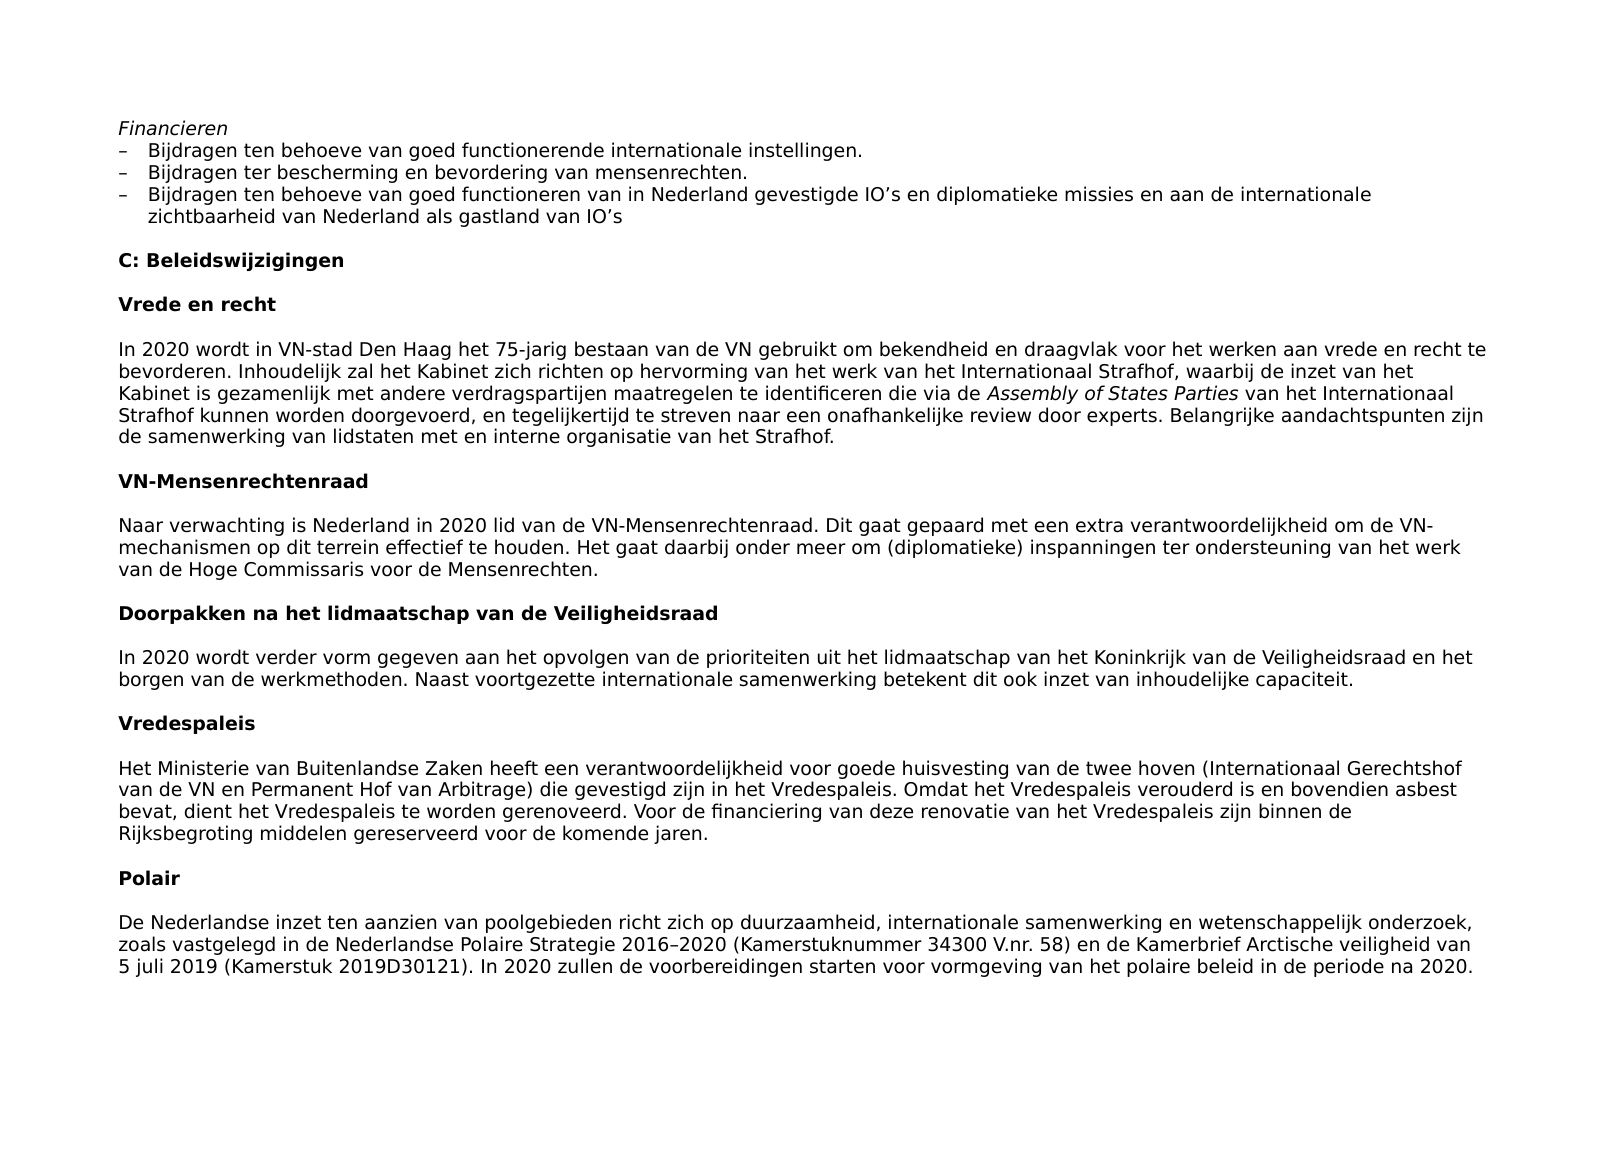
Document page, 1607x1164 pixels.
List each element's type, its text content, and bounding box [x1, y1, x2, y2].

text – Bijdragen ter bescherming en bevordering van mensenrechten. [118, 162, 1488, 184]
subtitle Vredespaleis [118, 713, 1488, 735]
text In 2020 wordt verder vorm gegeven aan het opvolgen van de prioriteiten uit het lidmaatschap van het Koninkrijk van de Veiligheidsraad en het borgen van de werkmethoden. Naast voortgezette internationale samenwerking betekent dit ook inzet van inhoudelijke capaciteit. [118, 647, 1488, 691]
subtitle VN-Mensenrechtenraad [118, 471, 1488, 493]
text Naar verwachting is Nederland in 2020 lid van de VN-Mensenrechtenraad. Dit gaat gepaard met een extra verantwoordelijkheid om de VN-mechanismen op dit terrein effectief te houden. Het gaat daarbij onder meer om (diplomatieke) inspanningen ter ondersteuning van het werk van de Hoge Commissaris voor de Mensenrechten. [118, 515, 1488, 581]
subtitle Polair [118, 867, 1488, 889]
subtitle Doorpakken na het lidmaatschap van de Veiligheidsraad [118, 603, 1488, 625]
text – Bijdragen ten behoeve van goed functioneren van in Nederland gevestigde IO’s en diplomatieke missies en aan de internationale zichtbaarheid van Nederland als gastland van IO’s [118, 184, 1488, 228]
text – Bijdragen ten behoeve van goed functionerende internationale instellingen. [118, 140, 1488, 162]
subtitle Vrede en recht [118, 294, 1488, 316]
subtitle Financieren [118, 118, 1488, 140]
text Het Ministerie van Buitenlandse Zaken heeft een verantwoordelijkheid voor goede huisvesting van de twee hoven (Internationaal Gerechtshof van de VN en Permanent Hof van Arbitrage) die gevestigd zijn in het Vredespaleis. Omdat het Vredespaleis verouderd is en bovendien asbest bevat, dient het Vredespaleis te worden gerenoveerd. Voor de financiering van deze renovatie van het Vredespaleis zijn binnen de Rijksbegroting middelen gereserveerd voor de komende jaren. [118, 757, 1488, 845]
text In 2020 wordt in VN-stad Den Haag het 75-jarig bestaan van de VN gebruikt om bekendheid en draagvlak voor het werken aan vrede en recht te bevorderen. Inhoudelijk zal het Kabinet zich richten op hervorming van het werk van het Internationaal Strafhof, waarbij de inzet van het Kabinet is gezamenlijk met andere verdragspartijen maatregelen te identificeren die via de Assembly of States Parties van het Internationaal Strafhof kunnen worden doorgevoerd, en tegelijkertijd te streven naar een onafhankelijke review door experts. Belangrijke aandachtspunten zijn de samenwerking van lidstaten met en interne organisatie van het Strafhof. [118, 338, 1488, 448]
subtitle C: Beleidswijzigingen [118, 250, 1488, 272]
text De Nederlandse inzet ten aanzien van poolgebieden richt zich op duurzaamheid, internationale samenwerking en wetenschappelijk onderzoek, zoals vastgelegd in de Nederlandse Polaire Strategie 2016–2020 (Kamerstuknummer 34300 V.nr. 58) en de Kamerbrief Arctische veiligheid van 5 juli 2019 (Kamerstuk 2019D30121). In 2020 zullen de voorbereidingen starten voor vormgeving van het polaire beleid in de periode na 2020. [118, 912, 1488, 978]
